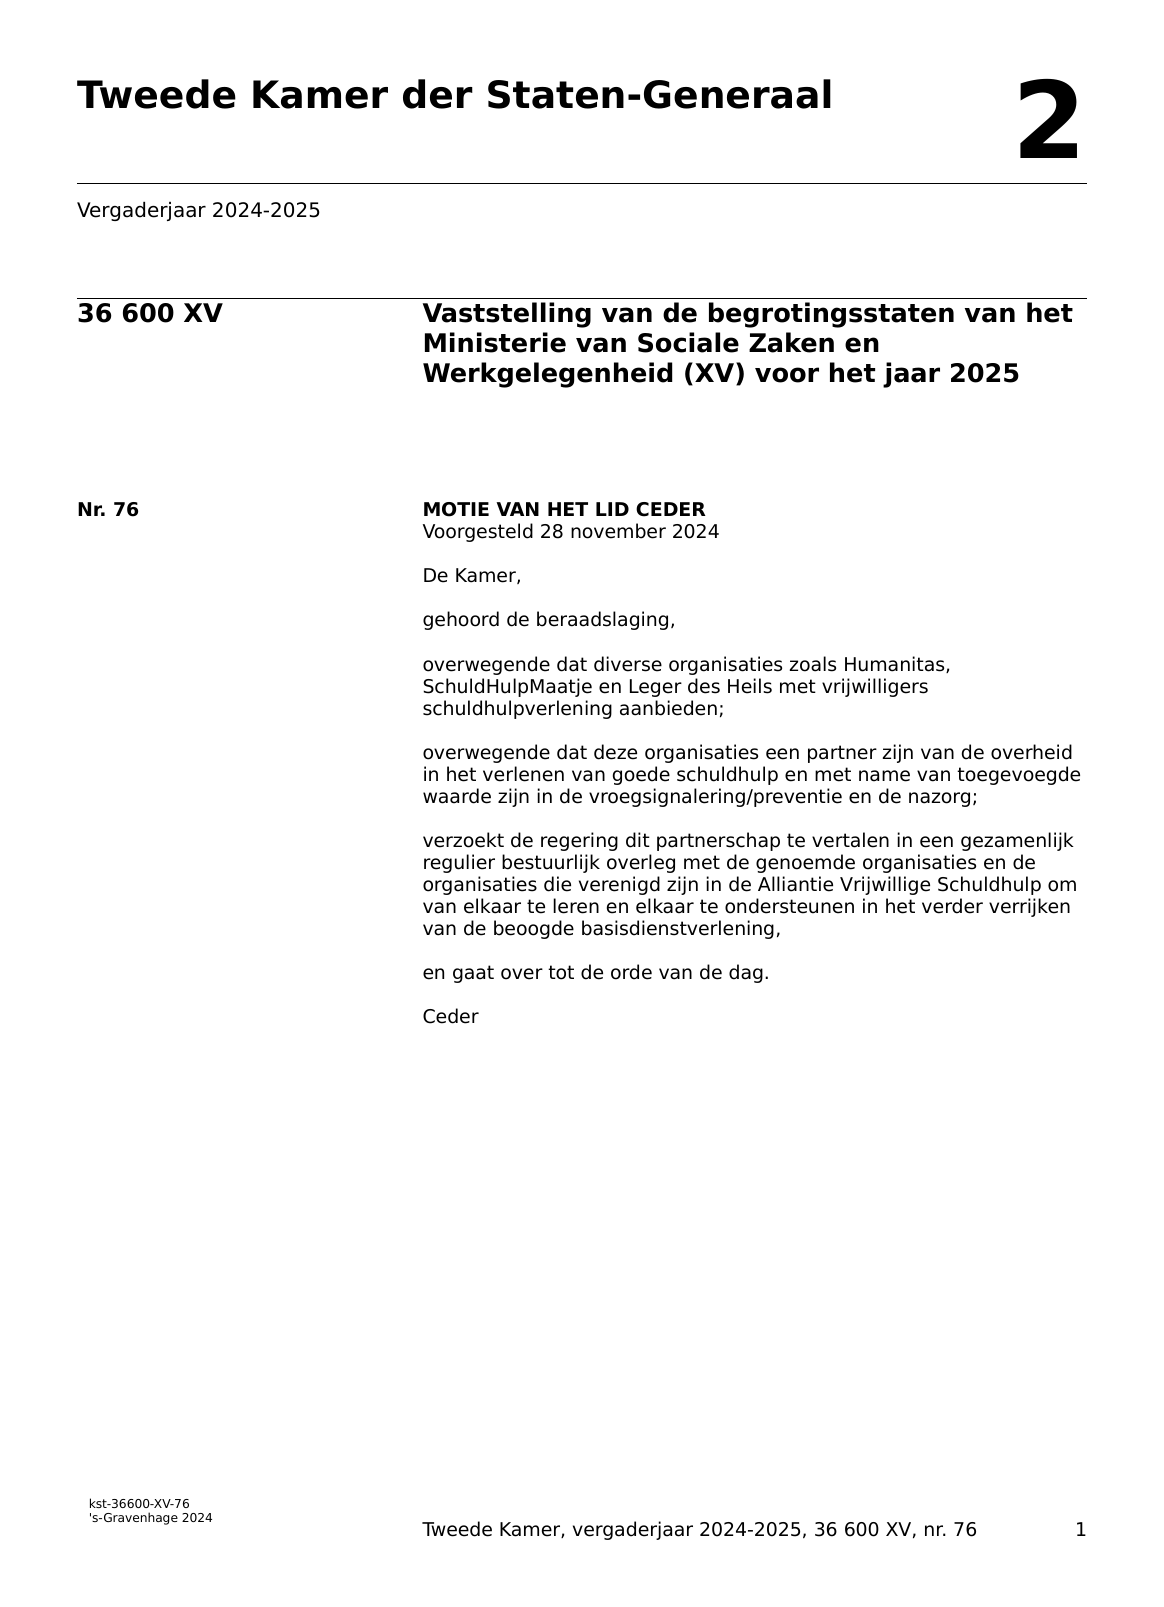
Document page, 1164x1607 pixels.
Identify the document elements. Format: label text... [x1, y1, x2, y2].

table_header Tweede Kamer der Staten-Generaal [77, 59, 886, 183]
text overwegende dat deze organisaties een partner zijn van de overheid in het verlenen van goede schuldhulp en met name van toegevoegde waarde zijn in de vroegsignalering/preventie en de nazorg; [422, 742, 1087, 808]
text gehoord de beraadslaging, [422, 609, 1087, 631]
table_header 2 [886, 59, 1087, 183]
text overwegende dat diverse organisaties zoals Humanitas, SchuldHulpMaatje en Leger des Heils met vrijwilligers schuldhulpverlening aanbieden; [422, 653, 1087, 719]
subtitle 36 600 XV Vaststelling van de begrotingsstaten van het Ministerie van Sociale Zaken en Werkgelegenheid (XV) voor het jaar 2025 [77, 299, 1087, 388]
text en gaat over tot de orde van de dag. [422, 962, 1087, 984]
text kst-36600-XV-76 [88, 1497, 323, 1511]
text Voorgesteld 28 november 2024 [422, 521, 1087, 543]
text Ceder [422, 1006, 1087, 1028]
text De Kamer, [422, 565, 1087, 587]
subtitle Nr. 76 MOTIE VAN HET LID CEDER [77, 499, 1087, 521]
text verzoekt de regering dit partnerschap te vertalen in een gezamenlijk regulier bestuurlijk overleg met de genoemde organisaties en de organisaties die verenigd zijn in de Alliantie Vrijwillige Schuldhulp om van elkaar te leren en elkaar te ondersteunen in het verder verrijken van de beoogde basisdienstverlening, [422, 830, 1087, 940]
text 's-Gravenhage 2024 [88, 1511, 323, 1525]
table_cell Vergaderjaar 2024-2025 [77, 184, 1087, 298]
